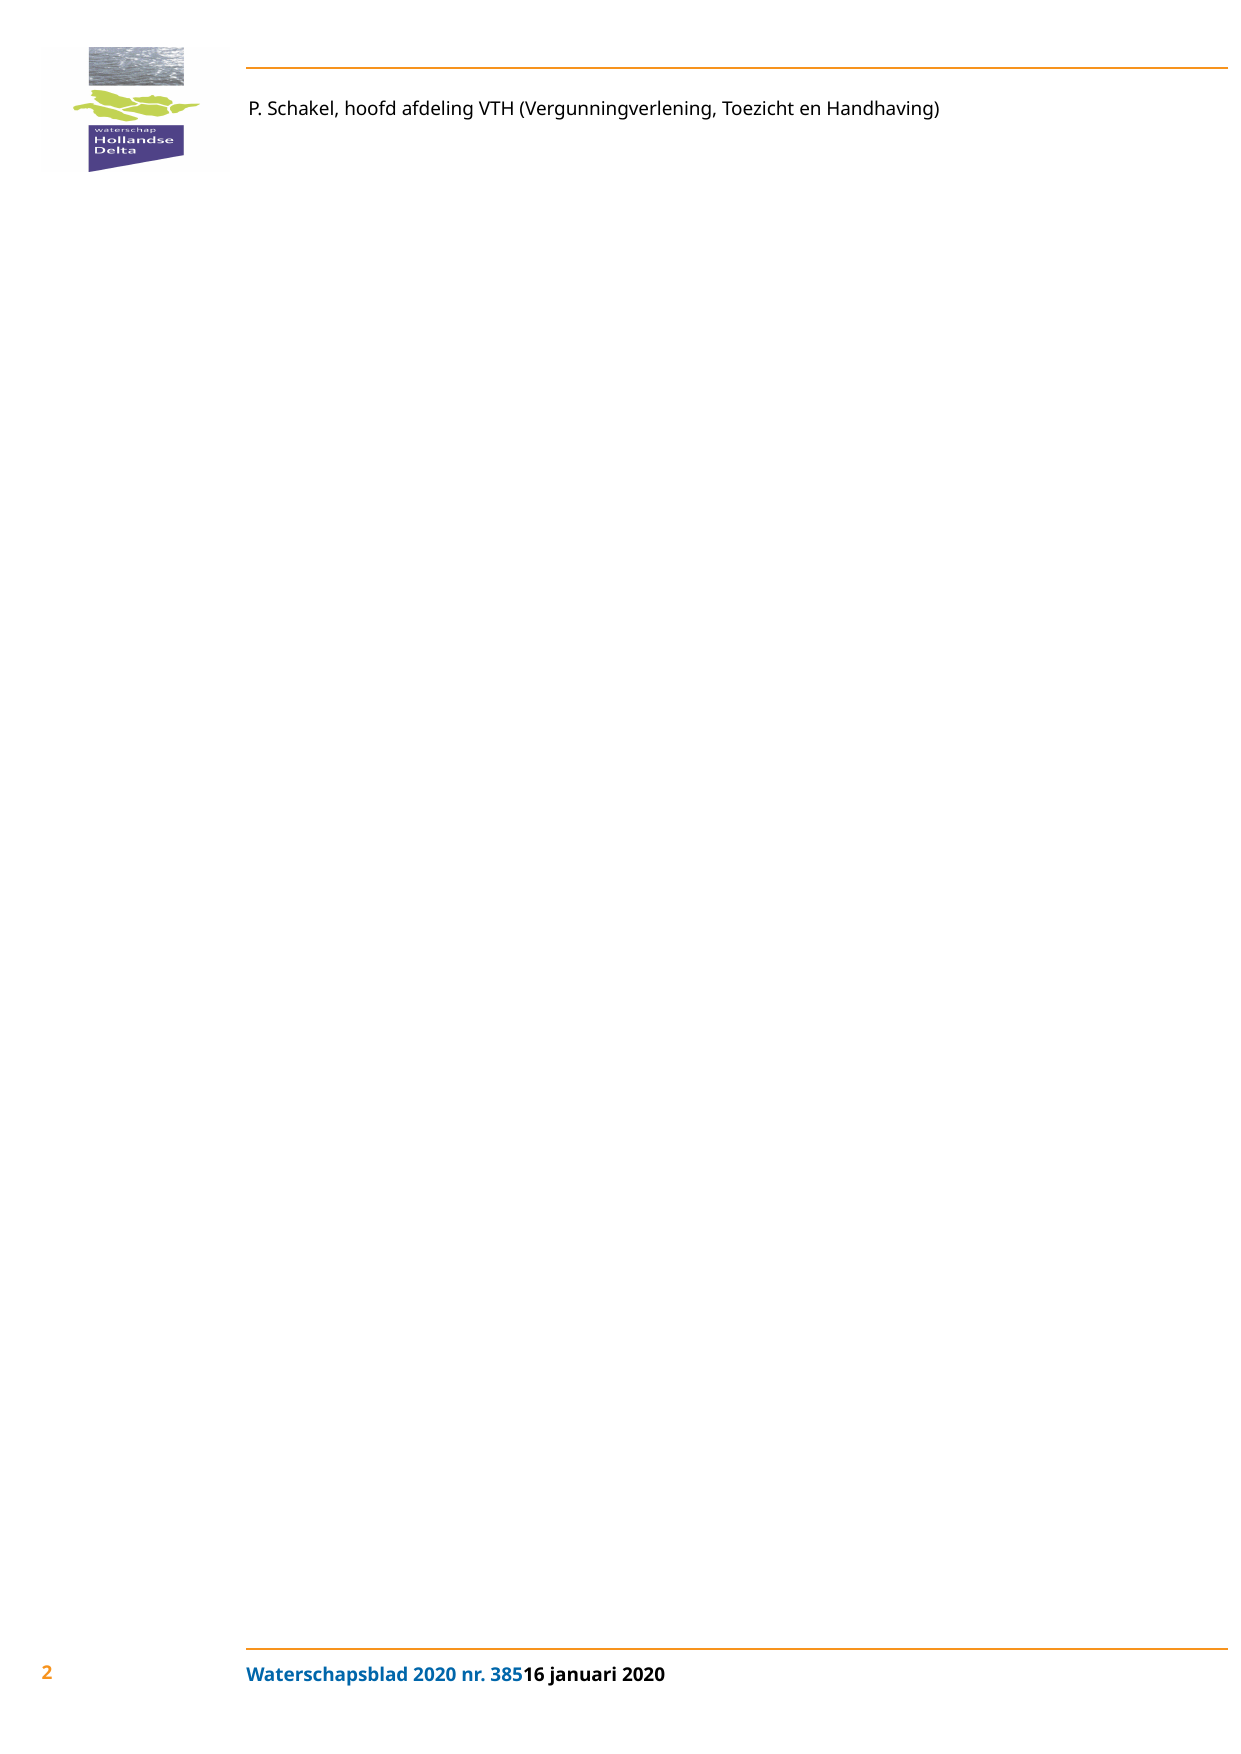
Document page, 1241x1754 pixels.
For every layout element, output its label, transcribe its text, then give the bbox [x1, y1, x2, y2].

picture [41, 47, 231, 172]
text P. Schakel, hoofd afdeling VTH (Vergunningverlening, Toezicht en Handhaving) [248, 95, 1152, 121]
